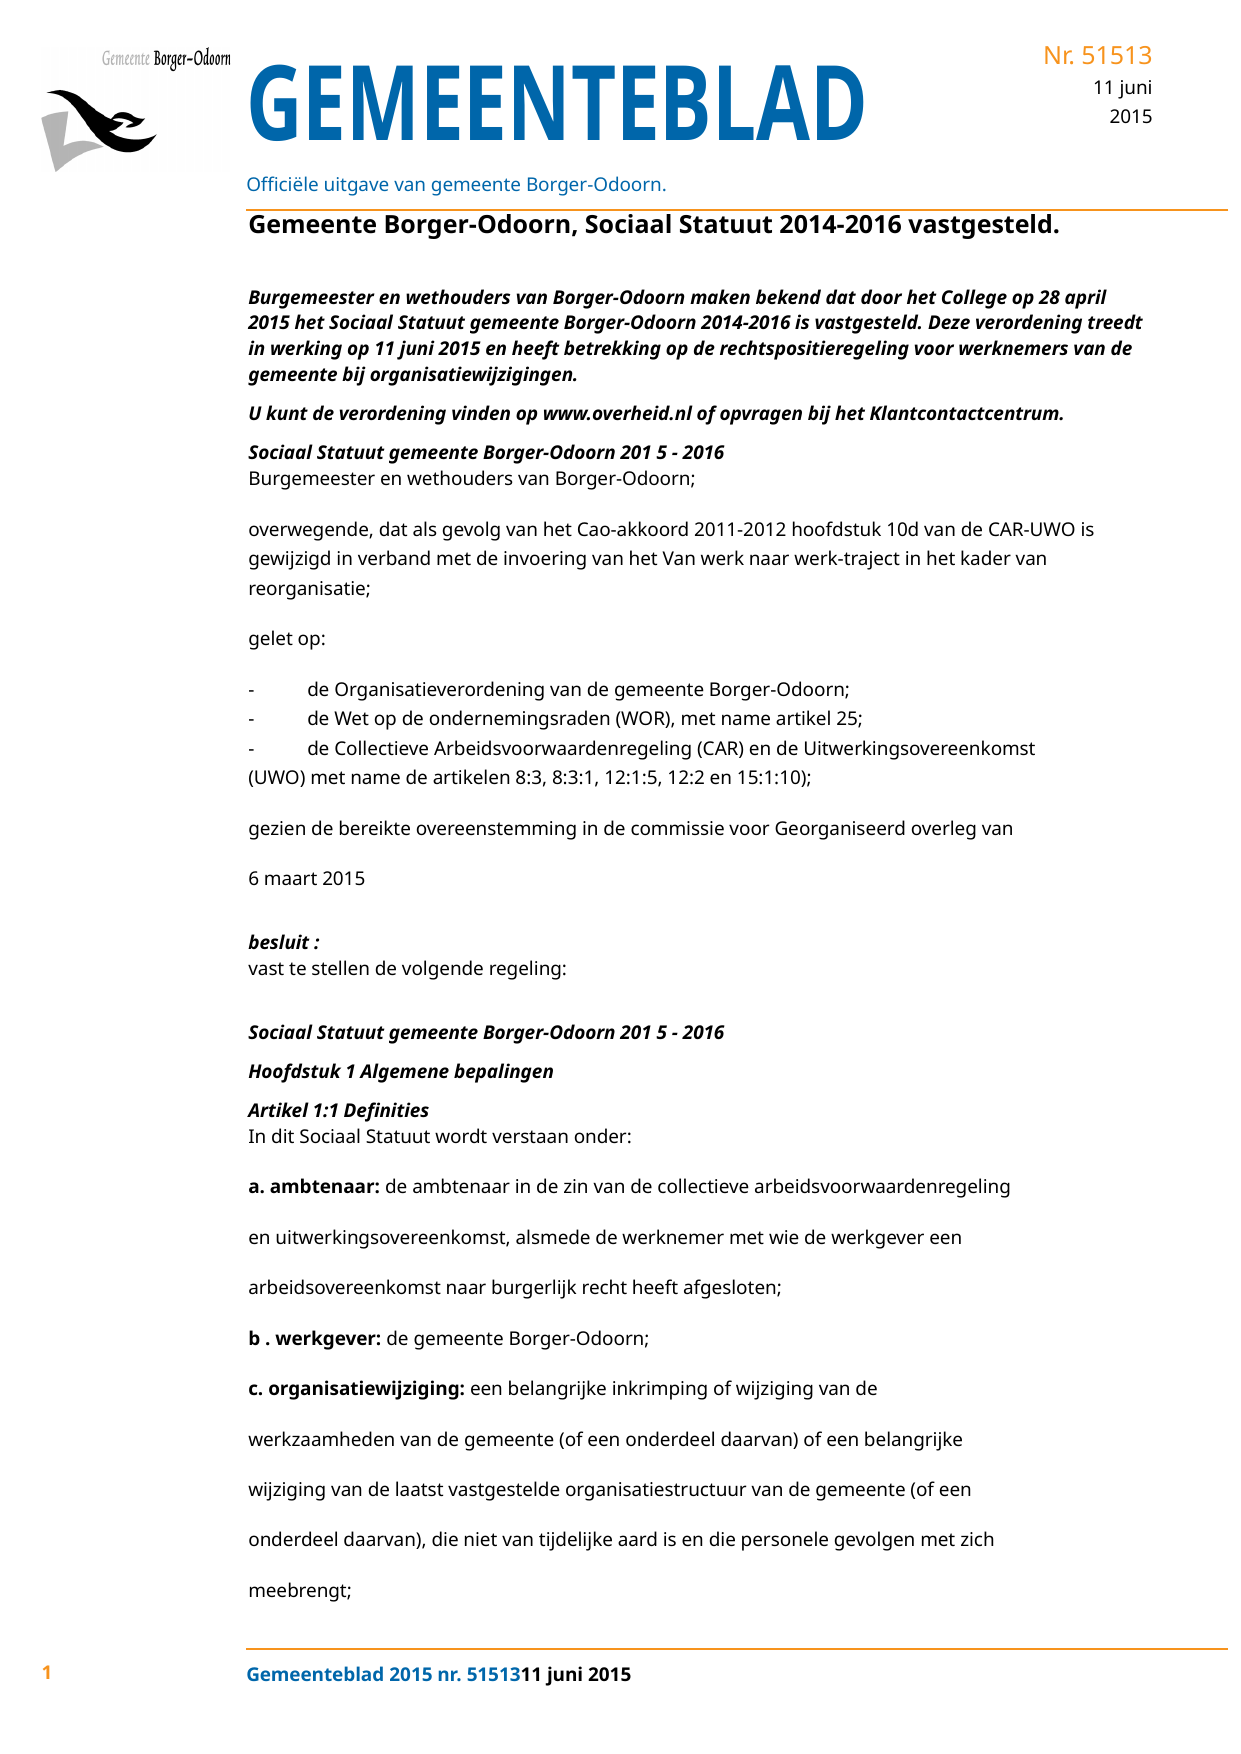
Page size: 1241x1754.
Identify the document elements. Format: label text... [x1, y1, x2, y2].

text b . werkgever: de gemeente Borger-Odoorn; [248, 1325, 1152, 1351]
text a. ambtenaar: de ambtenaar in de zin van de collectieve arbeidsvoorwaardenregeling [248, 1174, 1152, 1199]
text meebrengt; [248, 1577, 1152, 1603]
text overwegende, dat als gevolg van het Cao-akkoord 2011-2012 hoofdstuk 10d van de CAR-UWO is gewijzigd in verband met de invoering van het Van werk naar werk-traject in het kader van reorganisatie; [248, 516, 1152, 601]
text c. organisatiewijziging: een belangrijke inkrimping of wijziging van de [248, 1375, 1152, 1401]
text Burgemeester en wethouders van Borger-Odoorn maken bekend dat door het College op 28 april 2015 het Sociaal Statuut gemeente Borger-Odoorn 2014-2016 is vastgesteld. Deze verordening treedt in werking op 11 juni 2015 en heeft betrekking op de rechtspositieregeling voor werknemers van de gemeente bij organisatiewijzigingen. [248, 284, 1152, 387]
text werkzaamheden van de gemeente (of een onderdeel daarvan) of een belangrijke [248, 1426, 1152, 1451]
list de Wet op de ondernemingsraden (WOR), met name artikel 25; [248, 705, 1152, 731]
text U kunt de verordening vinden op www.overheid.nl of opvragen bij het Klantcontactcentrum. [248, 400, 1152, 426]
text In dit Sociaal Statuut wordt verstaan onder: [248, 1123, 1152, 1149]
picture [41, 47, 231, 172]
text en uitwerkingsovereenkomst, alsmede de werknemer met wie de werkgever een [248, 1224, 1152, 1250]
list de Collectieve Arbeidsvoorwaardenregeling (CAR) en de Uitwerkingsovereenkomst [248, 735, 1152, 761]
text arbeidsovereenkomst naar burgerlijk recht heeft afgesloten; [248, 1274, 1152, 1300]
text Hoofdstuk 1 Algemene bepalingen [248, 1058, 1152, 1084]
text gezien de bereikte overeenstemming in de commissie voor Georganiseerd overleg van [248, 815, 1152, 841]
text (UWO) met name de artikelen 8:3, 8:3:1, 12:1:5, 12:2 en 15:1:10); [248, 764, 1152, 790]
text Artikel 1:1 Definities [248, 1097, 1152, 1123]
text Gemeente Borger-Odoorn, Sociaal Statuut 2014-2016 vastgesteld. [248, 211, 1152, 241]
text Sociaal Statuut gemeente Borger-Odoorn 201 5 - 2016 [248, 1019, 1152, 1045]
text Sociaal Statuut gemeente Borger-Odoorn 201 5 - 2016 [248, 439, 1152, 465]
text Burgemeester en wethouders van Borger-Odoorn; [248, 465, 1152, 491]
text wijziging van de laatst vastgestelde organisatiestructuur van de gemeente (of een [248, 1476, 1152, 1502]
text vast te stellen de volgende regeling: [248, 955, 1152, 981]
text besluit : [248, 929, 1152, 955]
text gelet op: [248, 625, 1152, 651]
list de Organisatieverordening van de gemeente Borger-Odoorn; [248, 676, 1152, 701]
text onderdeel daarvan), die niet van tijdelijke aard is en die personele gevolgen met zich [248, 1527, 1152, 1552]
text 6 maart 2015 [248, 865, 1152, 891]
